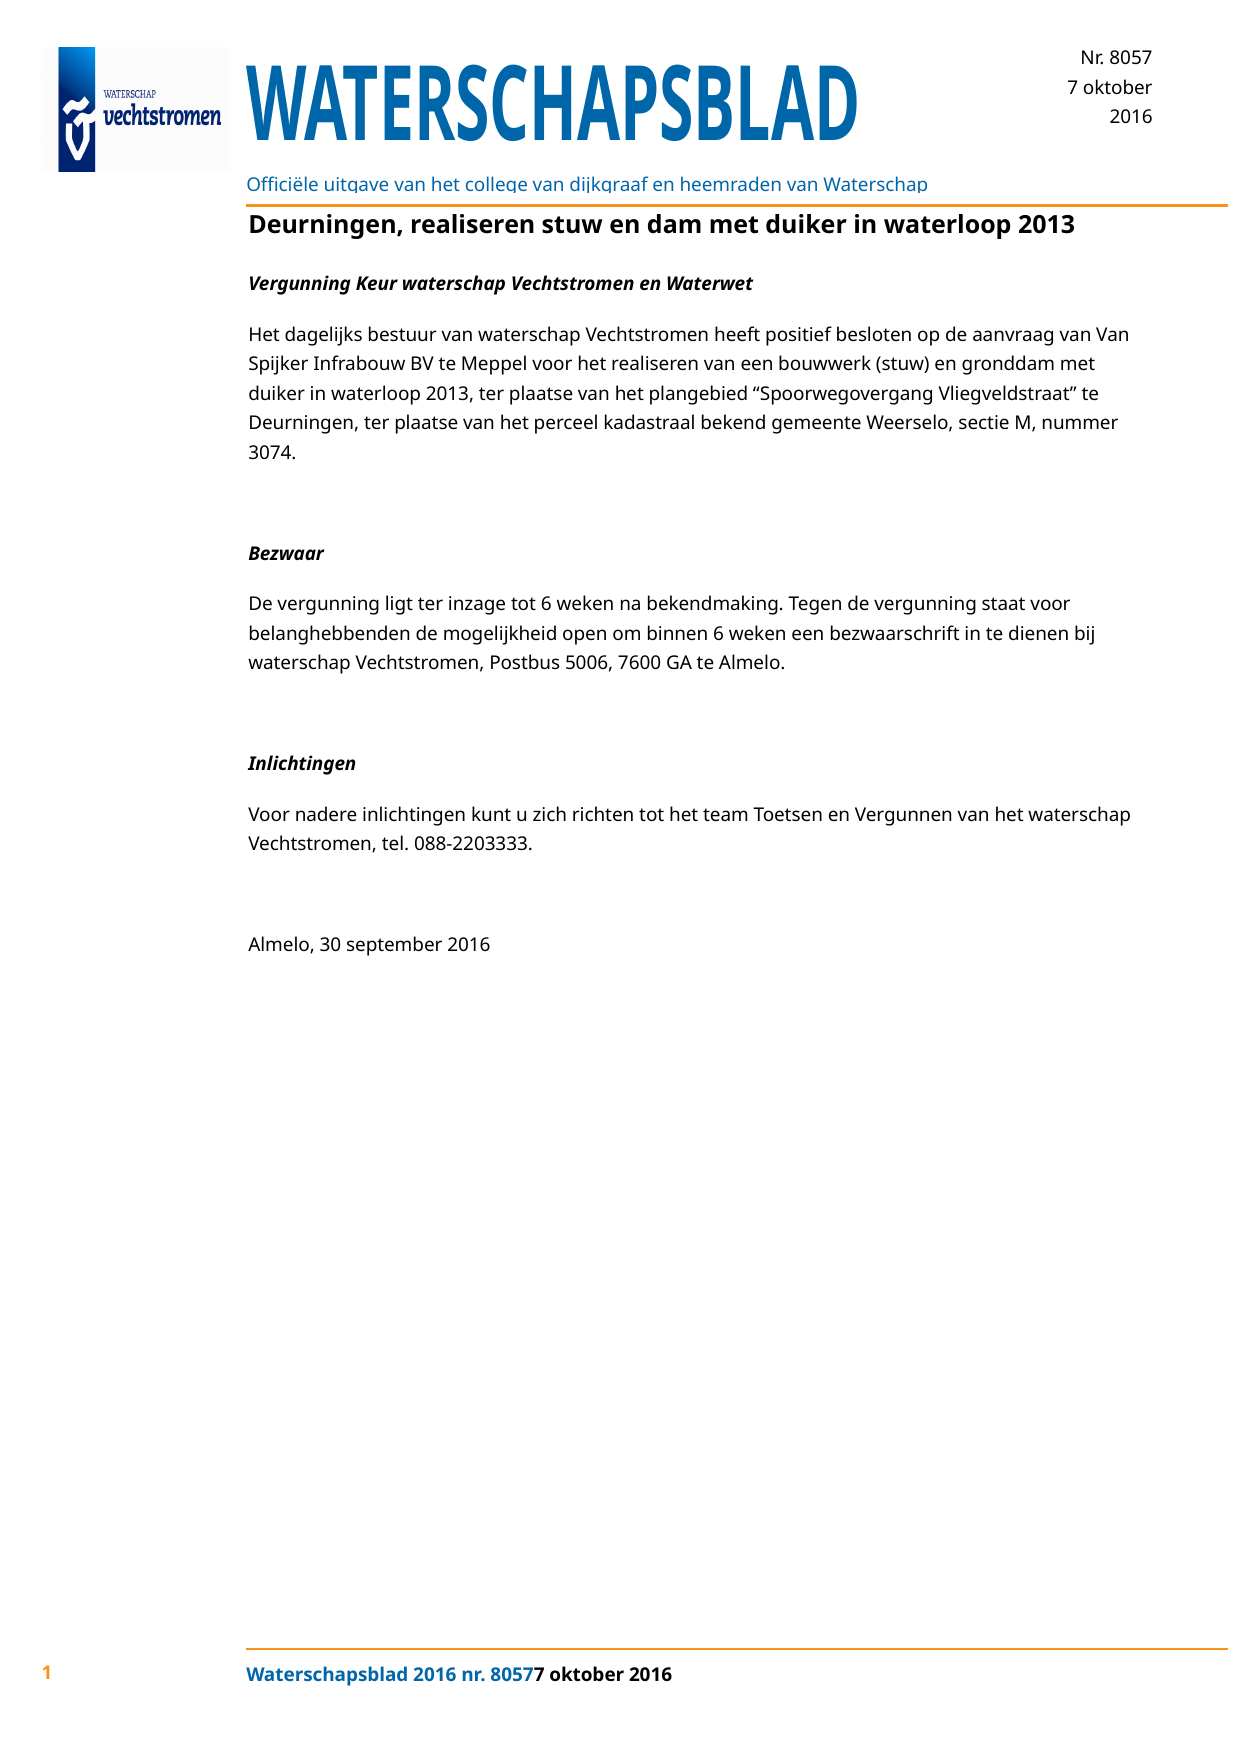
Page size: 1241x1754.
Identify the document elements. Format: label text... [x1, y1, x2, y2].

picture [41, 47, 231, 172]
text Bezwaar [248, 540, 1152, 566]
text Voor nadere inlichtingen kunt u zich richten tot het team Toetsen en Vergunnen van het waterschap Vechtstromen, tel. 088-2203333. [248, 801, 1152, 856]
text Inlichtingen [248, 750, 1152, 776]
text Almelo, 30 september 2016 [248, 931, 1152, 957]
text Vergunning Keur waterschap Vechtstromen en Waterwet [248, 270, 1152, 296]
text Het dagelijks bestuur van waterschap Vechtstromen heeft positief besloten op de aanvraag van Van Spijker Infrabouw BV te Meppel voor het realiseren van een bouwwerk (stuw) en gronddam met duiker in waterloop 2013, ter plaatse van het plangebied “Spoorwegovergang Vliegveldstraat” te Deurningen, ter plaatse van het perceel kadastraal bekend gemeente Weerselo, sectie M, nummer 3074. [248, 321, 1152, 465]
text Deurningen, realiseren stuw en dam met duiker in waterloop 2013 [248, 207, 1152, 241]
text De vergunning ligt ter inzage tot 6 weken na bekendmaking. Tegen de vergunning staat voor belanghebbenden de mogelijkheid open om binnen 6 weken een bezwaarschrift in te dienen bij waterschap Vechtstromen, Postbus 5006, 7600 GA te Almelo. [248, 590, 1152, 675]
